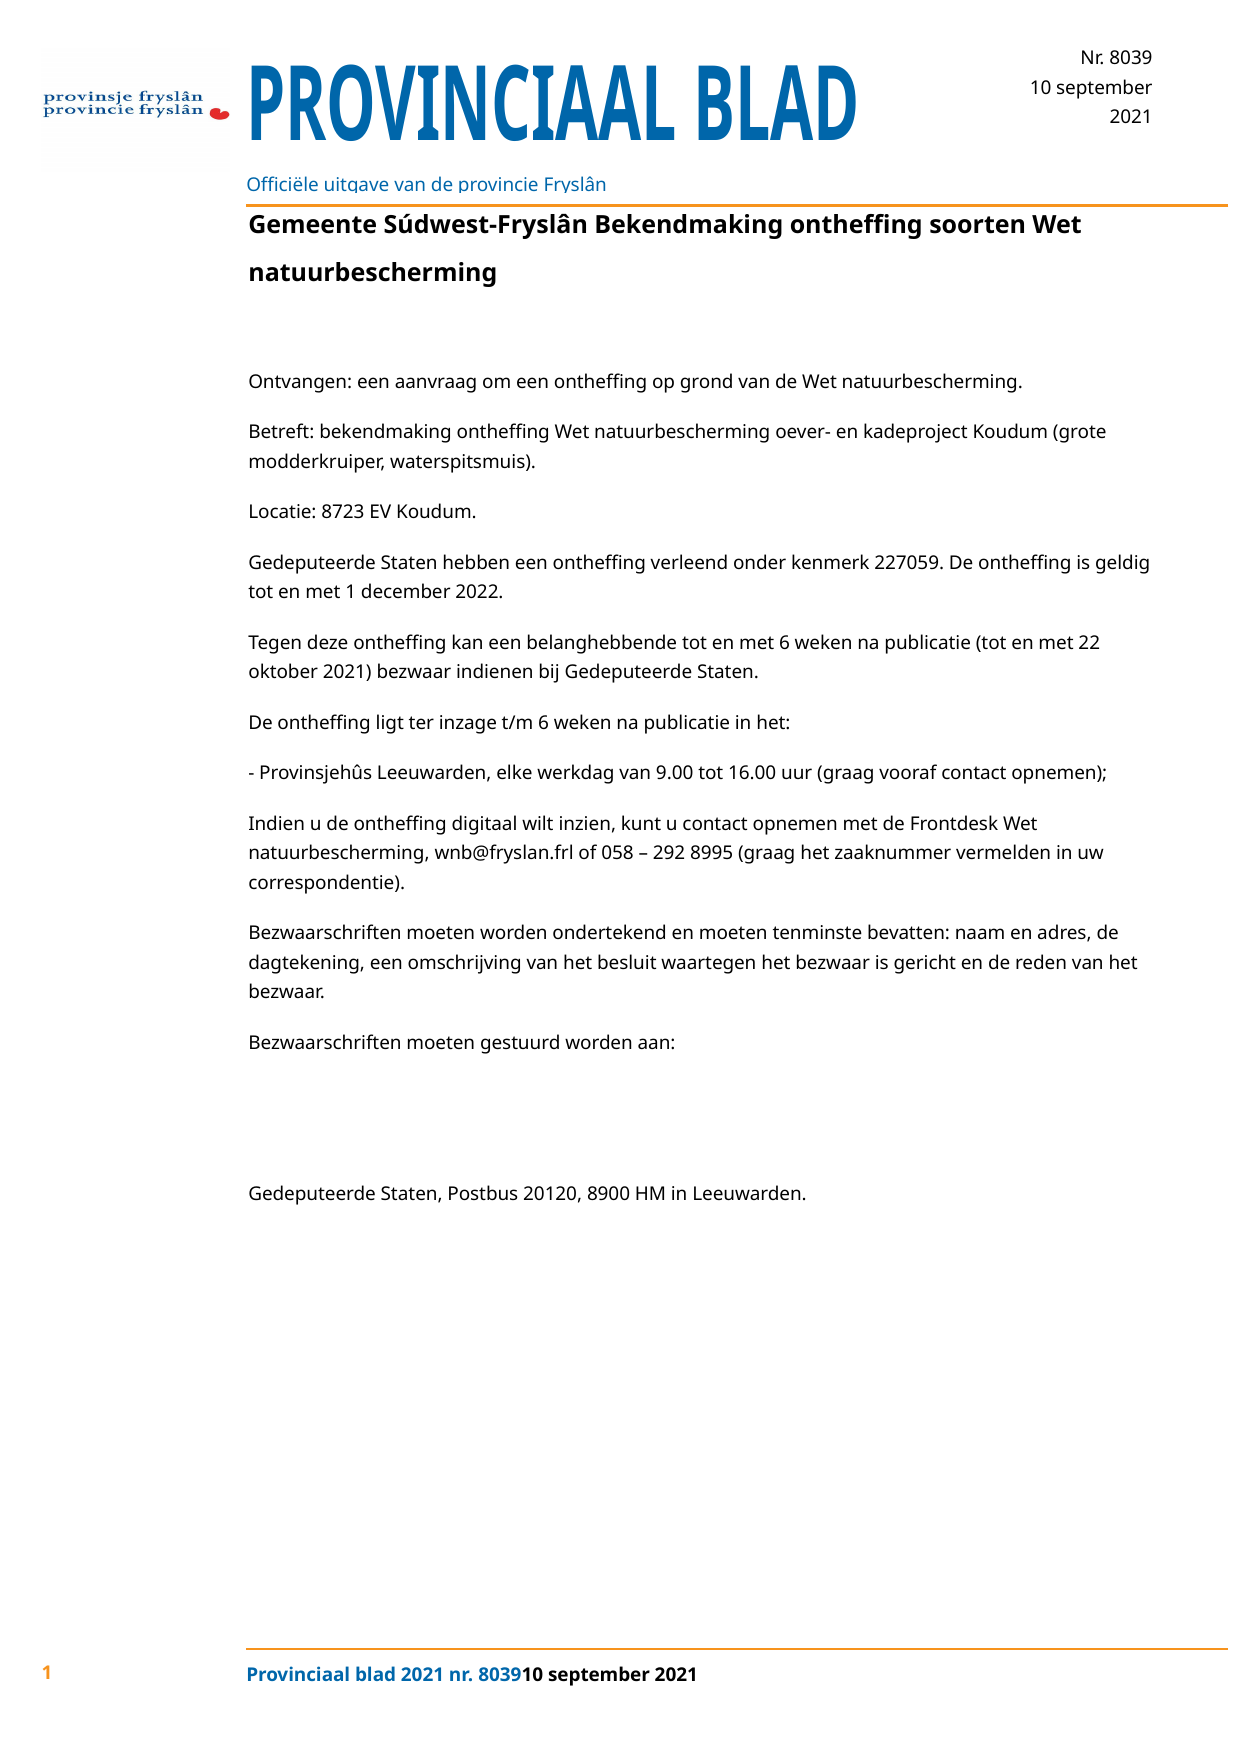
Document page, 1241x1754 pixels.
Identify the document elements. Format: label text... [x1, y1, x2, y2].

text - Provinsjehûs Leeuwarden, elke werkdag van 9.00 tot 16.00 uur (graag vooraf contact opnemen); [248, 759, 1152, 785]
text Gedeputeerde Staten, Postbus 20120, 8900 HM in Leeuwarden. [248, 1180, 1152, 1206]
text De ontheffing ligt ter inzage t/m 6 weken na publicatie in het: [248, 709, 1152, 735]
picture [41, 47, 231, 172]
text Tegen deze ontheffing kan een belanghebbende tot en met 6 weken na publicatie (tot en met 22 oktober 2021) bezwaar indienen bij Gedeputeerde Staten. [248, 629, 1152, 684]
text Bezwaarschriften moeten worden ondertekend en moeten tenminste bevatten: naam en adres, de dagtekening, een omschrijving van het besluit waartegen het bezwaar is gericht en de reden van het bezwaar. [248, 919, 1152, 1004]
text Ontvangen: een aanvraag om een ontheffing op grond van de Wet natuurbescherming. [248, 368, 1152, 394]
text Bezwaarschriften moeten gestuurd worden aan: [248, 1029, 1152, 1055]
text Betreft: bekendmaking ontheffing Wet natuurbescherming oever- en kadeproject Koudum (grote modderkruiper, waterspitsmuis). [248, 419, 1152, 474]
text Indien u de ontheffing digitaal wilt inzien, kunt u contact opnemen met de Frontdesk Wet natuurbescherming, wnb@fryslan.frl of 058 – 292 8995 (graag het zaaknummer vermelden in uw correspondentie). [248, 810, 1152, 895]
text Gedeputeerde Staten hebben een ontheffing verleend onder kenmerk 227059. De ontheffing is geldig tot en met 1 december 2022. [248, 549, 1152, 604]
text Gemeente Súdwest-Fryslân Bekendmaking ontheffing soorten Wet natuurbescherming [248, 207, 1152, 288]
text Locatie: 8723 EV Koudum. [248, 499, 1152, 524]
